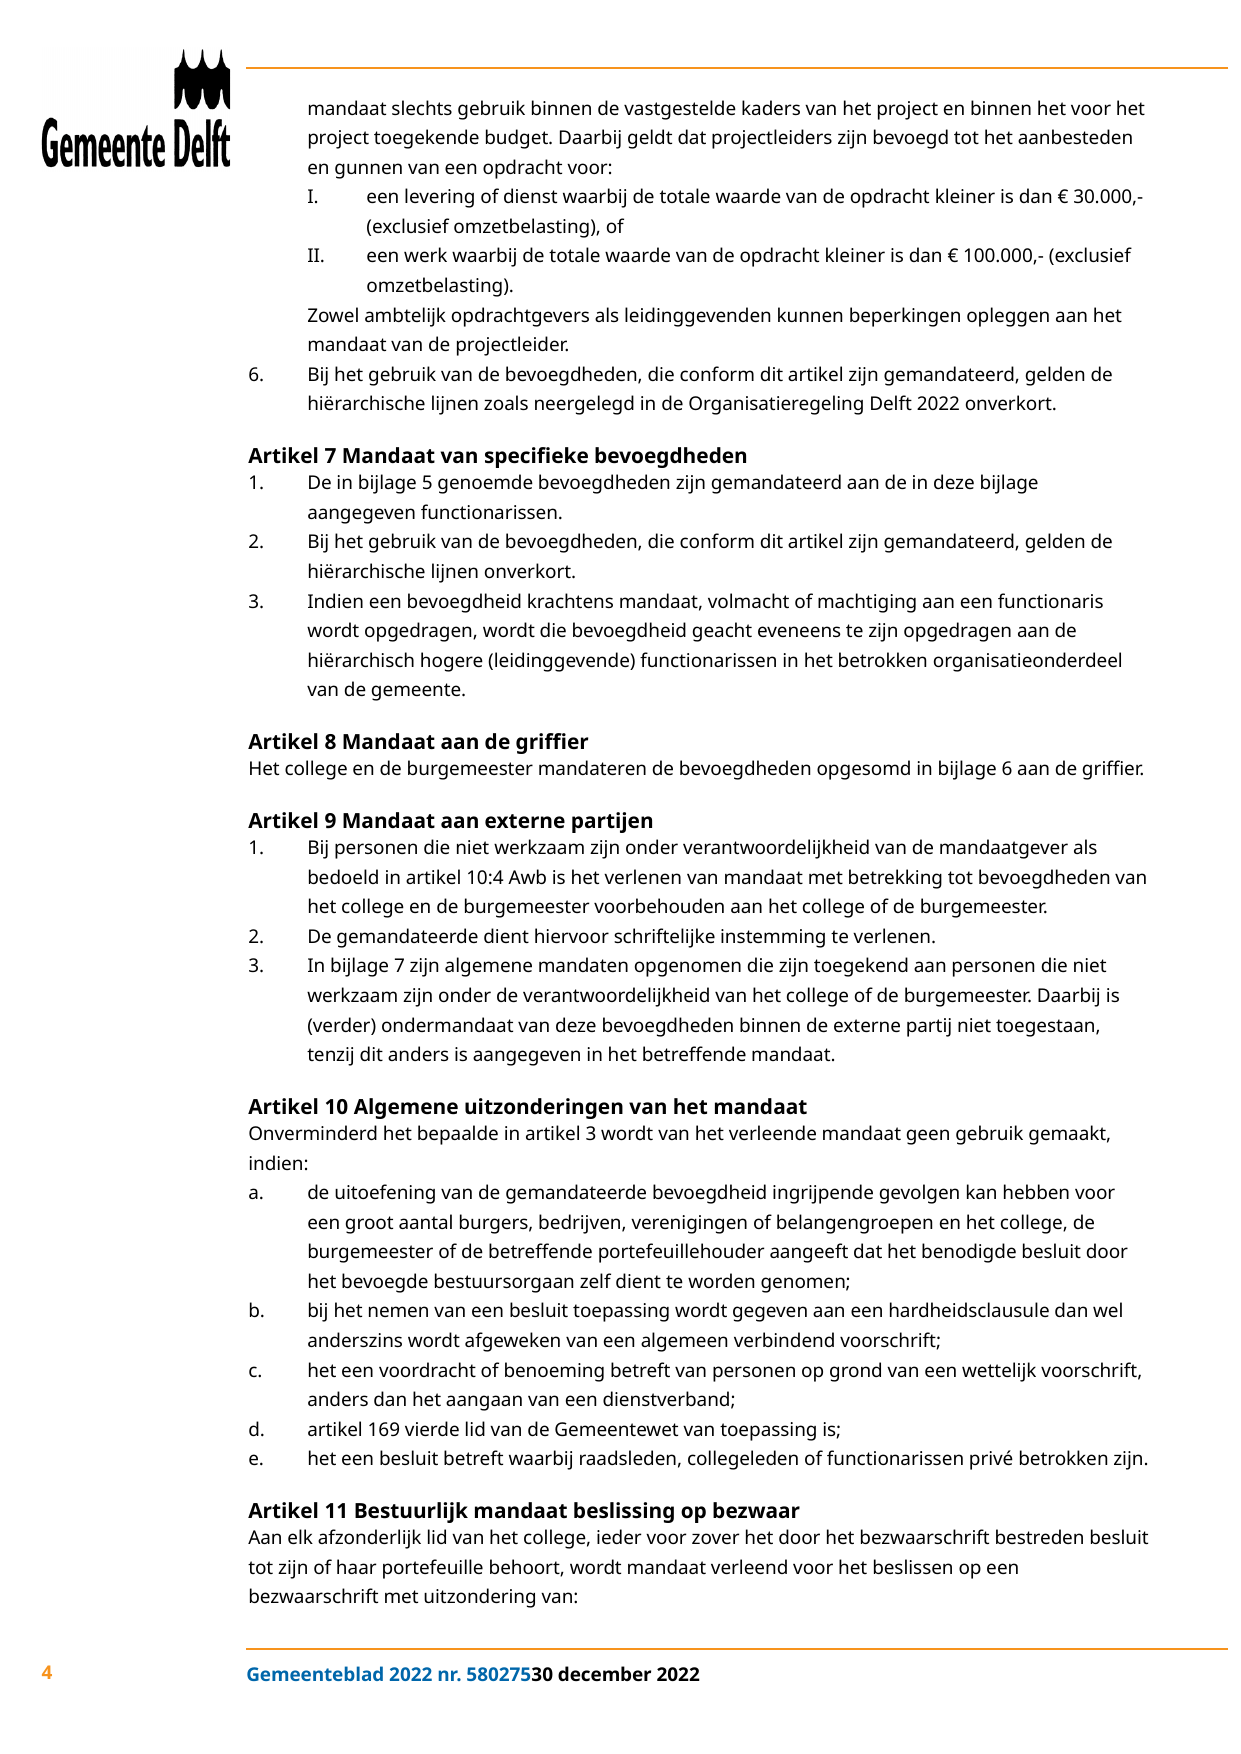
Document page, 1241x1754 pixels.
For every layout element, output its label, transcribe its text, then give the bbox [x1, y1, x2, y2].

list In bijlage 7 zijn algemene mandaten opgenomen die zijn toegekend aan personen die niet werkzaam zijn onder de verantwoordelijkheid van het college of de burgemeester. Daarbij is (verder) ondermandaat van deze bevoegdheden binnen de externe partij niet toegestaan, tenzij dit anders is aangegeven in het betreffende mandaat. [248, 953, 1152, 1067]
list mandaat slechts gebruik binnen de vastgestelde kaders van het project en binnen het voor het project toegekende budget. Daarbij geldt dat projectleiders zijn bevoegd tot het aanbesteden en gunnen van een opdracht voor: [248, 95, 1152, 180]
list Bij personen die niet werkzaam zijn onder verantwoordelijkheid van de mandaatgever als bedoeld in artikel 10:4 Awb is het verlenen van mandaat met betrekking tot bevoegdheden van het college en de burgemeester voorbehouden aan het college of de burgemeester. [248, 834, 1152, 919]
list Bij het gebruik van de bevoegdheden, die conform dit artikel zijn gemandateerd, gelden de hiërarchische lijnen onverkort. [248, 529, 1152, 584]
list een werk waarbij de totale waarde van de opdracht kleiner is dan € 100.000,- (exclusief omzetbelasting). [307, 243, 1152, 298]
list de uitoefening van de gemandateerde bevoegdheid ingrijpende gevolgen kan hebben voor een groot aantal burgers, bedrijven, verenigingen of belangengroepen en het college, de burgemeester of de betreffende portefeuillehouder aangeeft dat het benodigde besluit door het bevoegde bestuursorgaan zelf dient te worden genomen; [248, 1179, 1152, 1294]
text Artikel 9 Mandaat aan externe partijen [248, 806, 1152, 834]
text Aan elk afzonderlijk lid van het college, ieder voor zover het door het bezwaarschrift bestreden besluit tot zijn of haar portefeuille behoort, wordt mandaat verleend voor het beslissen op een bezwaarschrift met uitzondering van: [248, 1524, 1152, 1609]
list Zowel ambtelijk opdrachtgevers als leidinggevenden kunnen beperkingen opleggen aan het mandaat van de projectleider. [248, 302, 1152, 357]
list Bij het gebruik van de bevoegdheden, die conform dit artikel zijn gemandateerd, gelden de hiërarchische lijnen zoals neergelegd in de Organisatieregeling Delft 2022 onverkort. [248, 361, 1152, 416]
text Artikel 8 Mandaat aan de griffier [248, 727, 1152, 755]
list het een besluit betreft waarbij raadsleden, collegeleden of functionarissen privé betrokken zijn. [248, 1446, 1152, 1471]
list bij het nemen van een besluit toepassing wordt gegeven aan een hardheidsclausule dan wel anderszins wordt afgeweken van een algemeen verbindend voorschrift; [248, 1298, 1152, 1353]
text Artikel 7 Mandaat van specifieke bevoegdheden [248, 441, 1152, 469]
text Het college en de burgemeester mandateren de bevoegdheden opgesomd in bijlage 6 aan de griffier. [248, 755, 1152, 781]
list De in bijlage 5 genoemde bevoegdheden zijn gemandateerd aan de in deze bijlage aangegeven functionarissen. [248, 469, 1152, 525]
list een levering of dienst waarbij de totale waarde van de opdracht kleiner is dan € 30.000,- (exclusief omzetbelasting), of [307, 183, 1152, 239]
picture [41, 47, 231, 172]
text Artikel 11 Bestuurlijk mandaat beslissing op bezwaar [248, 1496, 1152, 1524]
list De gemandateerde dient hiervoor schriftelijke instemming te verlenen. [248, 923, 1152, 949]
list Indien een bevoegdheid krachtens mandaat, volmacht of machtiging aan een functionaris wordt opgedragen, wordt die bevoegdheid geacht eveneens te zijn opgedragen aan de hiërarchisch hogere (leidinggevende) functionarissen in het betrokken organisatieonderdeel van de gemeente. [248, 588, 1152, 702]
list het een voordracht of benoeming betreft van personen op grond van een wettelijk voorschrift, anders dan het aangaan van een dienstverband; [248, 1357, 1152, 1412]
list artikel 169 vierde lid van de Gemeentewet van toepassing is; [248, 1416, 1152, 1442]
text Artikel 10 Algemene uitzonderingen van het mandaat [248, 1092, 1152, 1120]
text Onverminderd het bepaalde in artikel 3 wordt van het verleende mandaat geen gebruik gemaakt, indien: [248, 1120, 1152, 1176]
